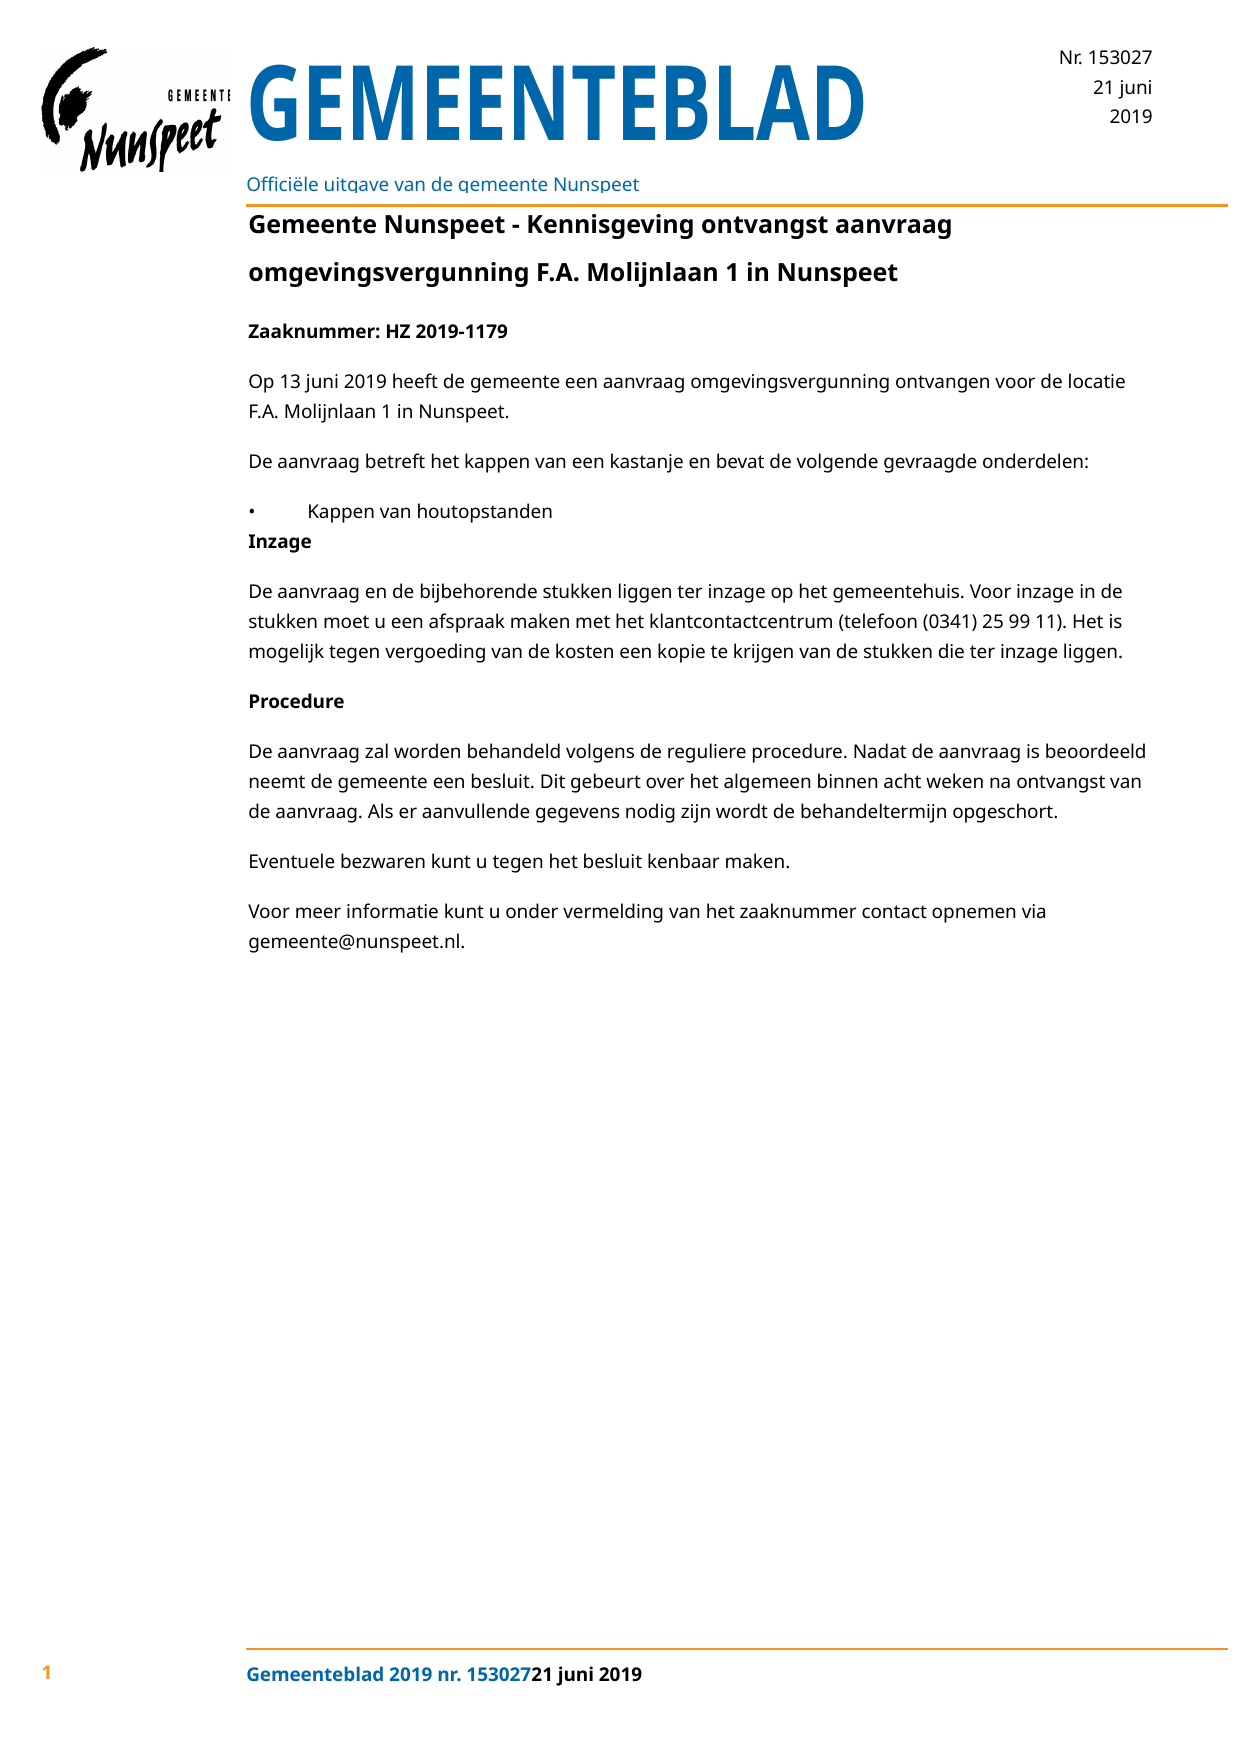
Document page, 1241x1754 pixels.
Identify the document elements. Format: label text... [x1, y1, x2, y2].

text De aanvraag zal worden behandeld volgens de reguliere procedure. Nadat de aanvraag is beoordeeld neemt de gemeente een besluit. Dit gebeurt over het algemeen binnen acht weken na ontvangst van de aanvraag. Als er aanvullende gegevens nodig zijn wordt de behandeltermijn opgeschort. [248, 739, 1152, 824]
text De aanvraag betreft het kappen van een kastanje en bevat de volgende gevraagde onderdelen: [248, 448, 1152, 474]
text De aanvraag en de bijbehorende stukken liggen ter inzage op het gemeentehuis. Voor inzage in de stukken moet u een afspraak maken met het klantcontactcentrum (telefoon (0341) 25 99 11). Het is mogelijk tegen vergoeding van de kosten een kopie te krijgen van de stukken die ter inzage liggen. [248, 579, 1152, 664]
text Zaaknummer: HZ 2019-1179 [248, 318, 1152, 344]
text Eventuele bezwaren kunt u tegen het besluit kenbaar maken. [248, 848, 1152, 874]
text Voor meer informatie kunt u onder vermelding van het zaaknummer contact opnemen via gemeente@nunspeet.nl. [248, 899, 1152, 954]
picture [41, 47, 231, 172]
text Procedure [248, 688, 1152, 714]
text Inzage [248, 528, 1152, 554]
text Gemeente Nunspeet - Kennisgeving ontvangst aanvraag omgevingsvergunning F.A. Molijnlaan 1 in Nunspeet [248, 207, 1152, 288]
list Kappen van houtopstanden [248, 499, 1152, 524]
text Op 13 juni 2019 heeft de gemeente een aanvraag omgevingsvergunning ontvangen voor de locatie F.A. Molijnlaan 1 in Nunspeet. [248, 368, 1152, 424]
